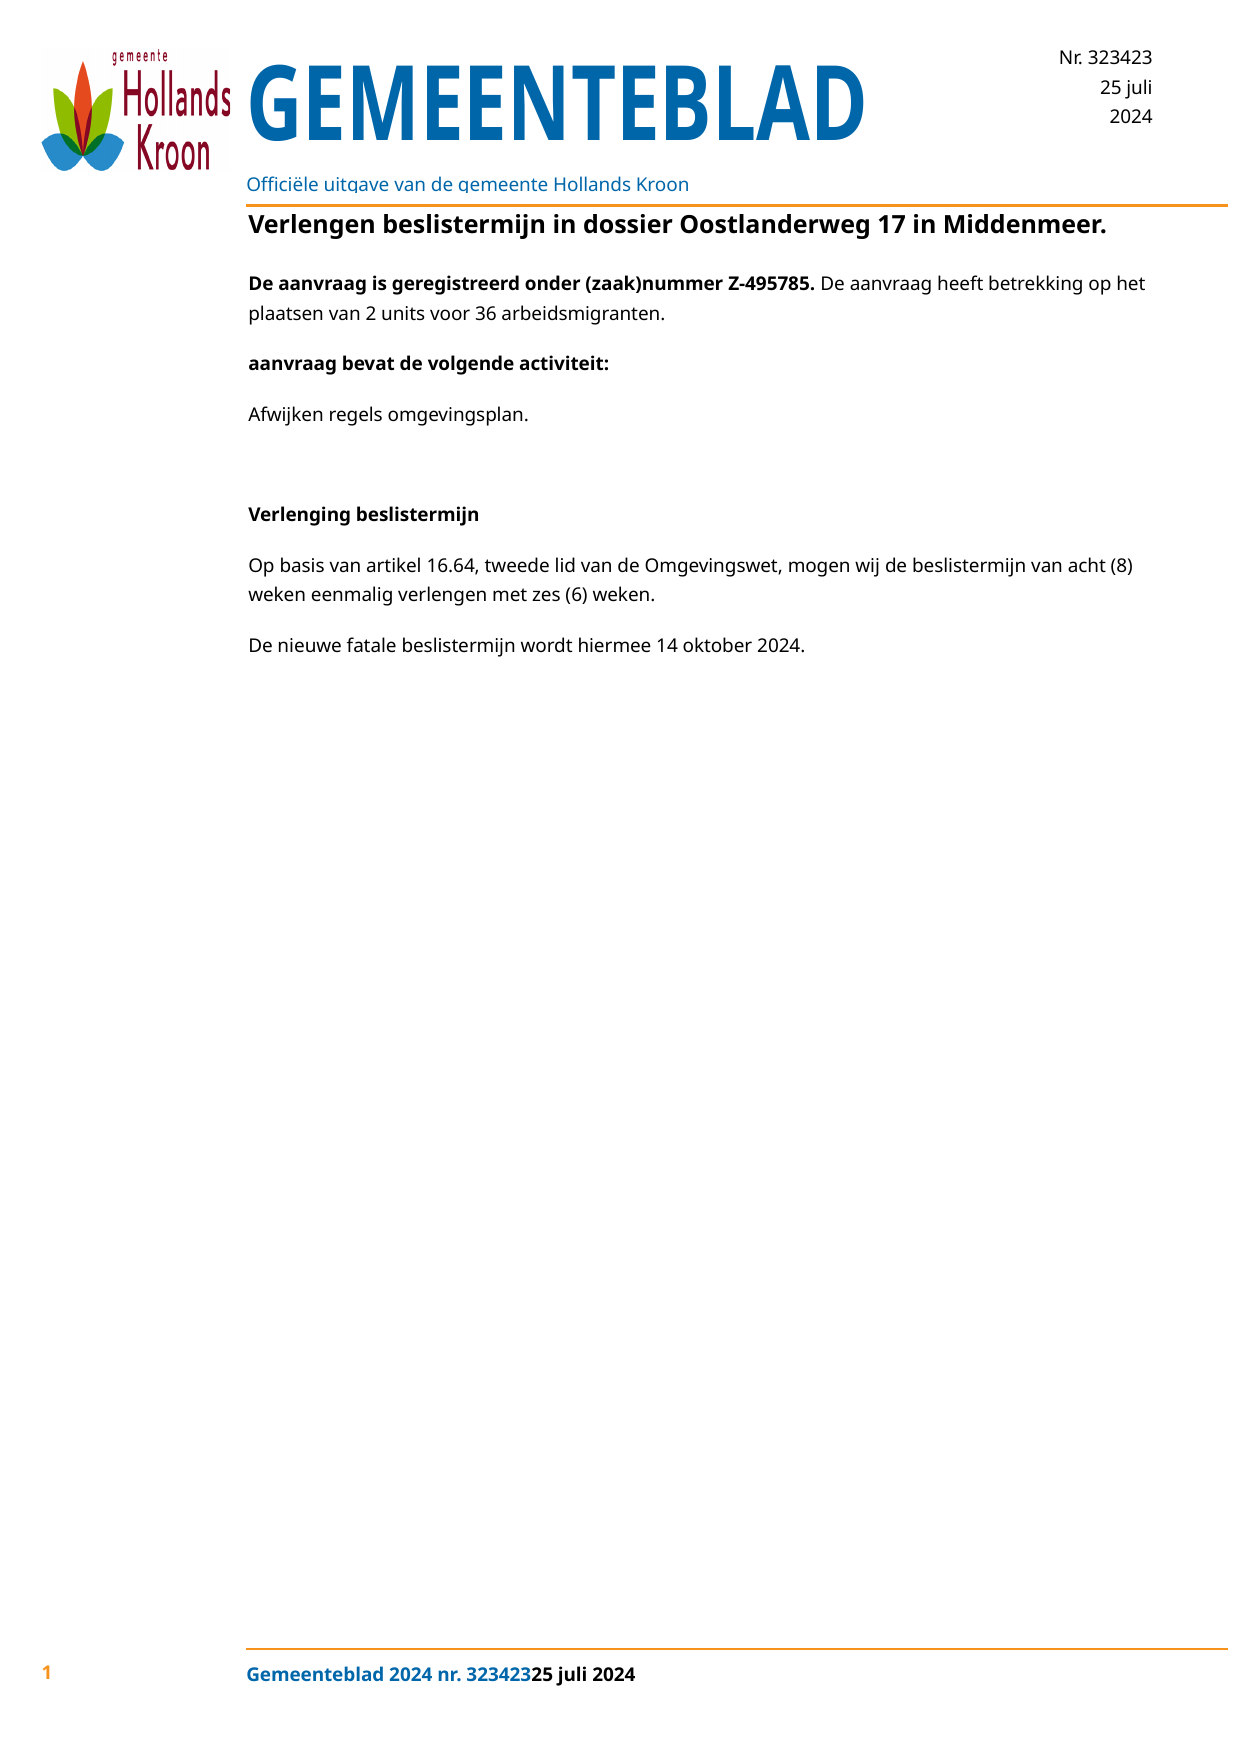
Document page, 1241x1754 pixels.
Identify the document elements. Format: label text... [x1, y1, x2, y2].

text Op basis van artikel 16.64, tweede lid van de Omgevingswet, mogen wij de beslistermijn van acht (8) weken eenmalig verlengen met zes (6) weken. [248, 552, 1152, 607]
text De nieuwe fatale beslistermijn wordt hiermee 14 oktober 2024. [248, 632, 1152, 658]
text Verlenging beslistermijn [248, 502, 1152, 527]
picture [41, 47, 231, 172]
text Verlengen beslistermijn in dossier Oostlanderweg 17 in Middenmeer. [248, 207, 1152, 241]
text De aanvraag is geregistreerd onder (zaak)nummer Z-495785. De aanvraag heeft betrekking op het plaatsen van 2 units voor 36 arbeidsmigranten. [248, 270, 1152, 326]
text aanvraag bevat de volgende activiteit: [248, 350, 1152, 376]
text Afwijken regels omgevingsplan. [248, 401, 1152, 426]
